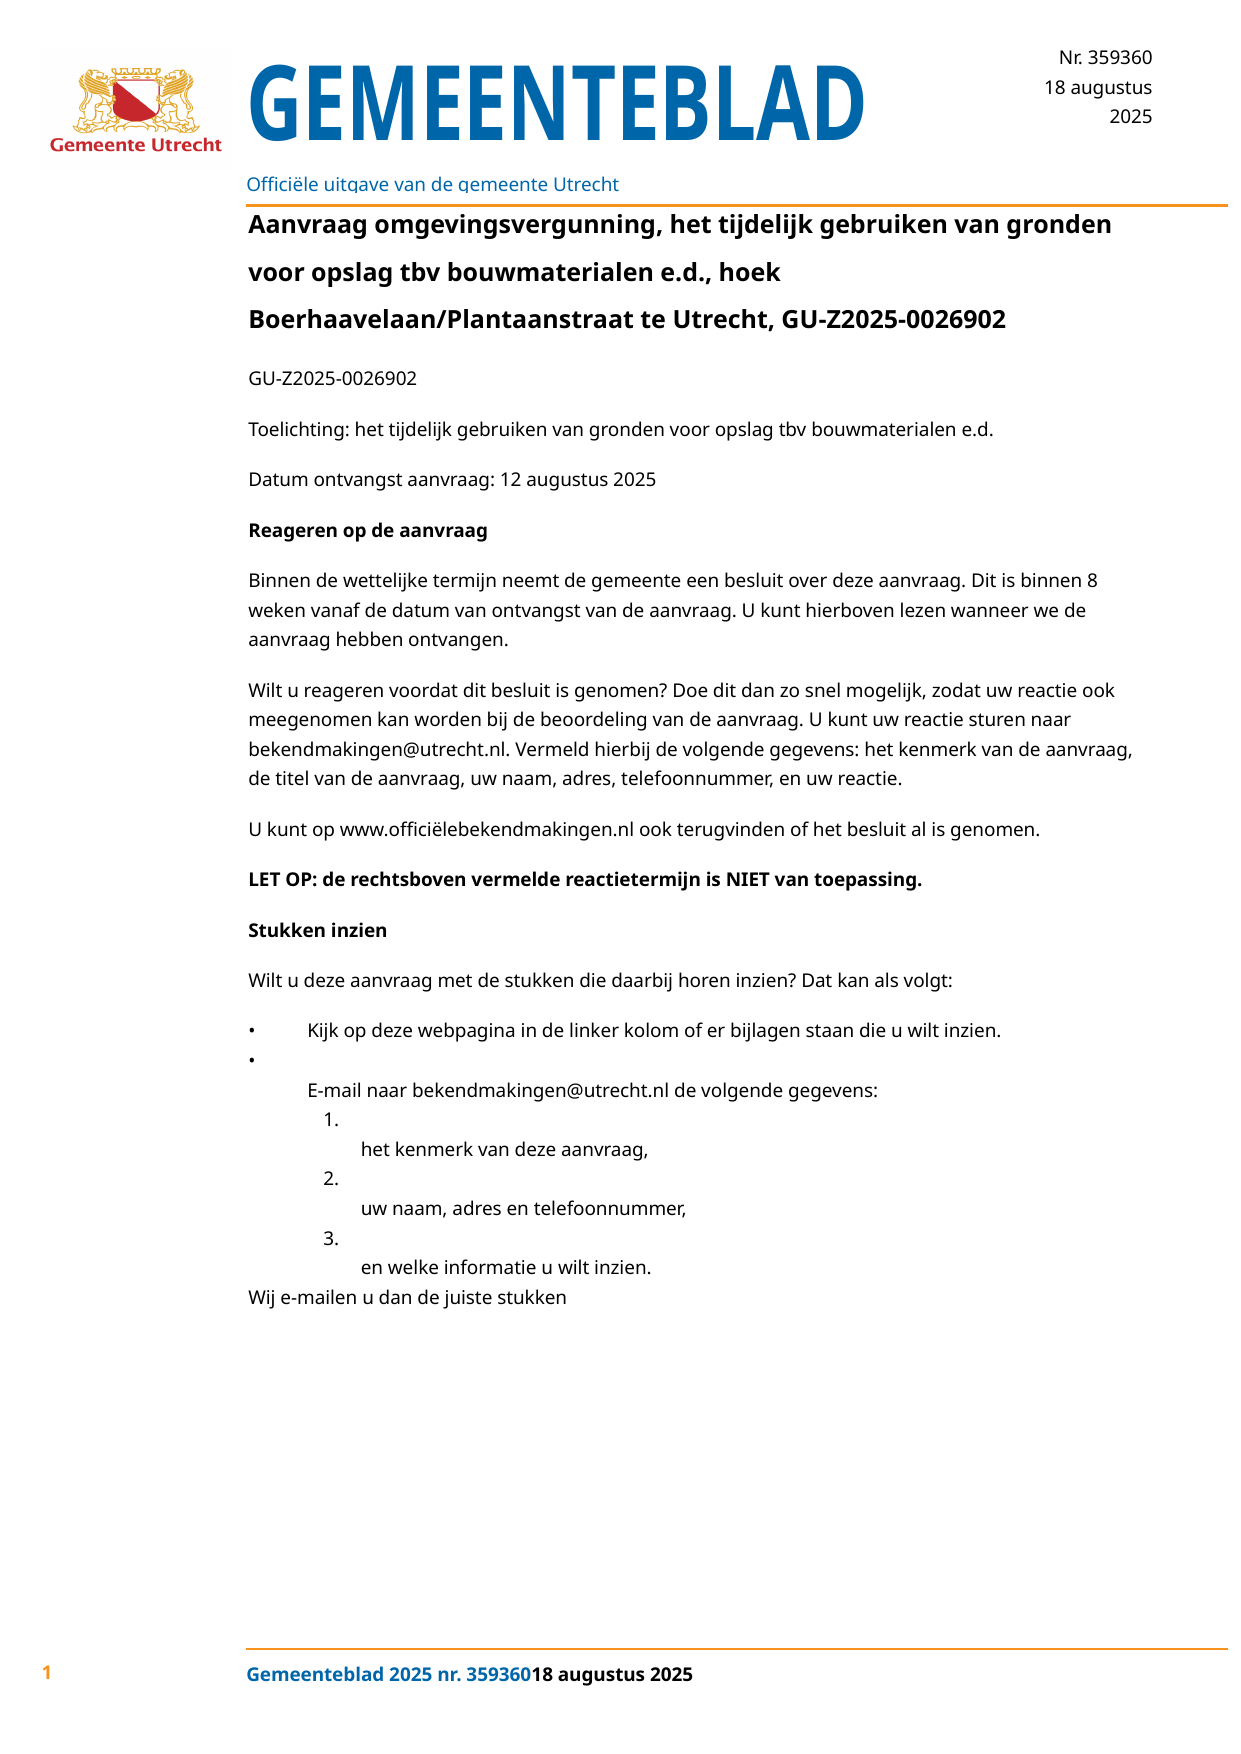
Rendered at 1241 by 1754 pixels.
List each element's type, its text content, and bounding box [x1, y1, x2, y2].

text Aanvraag omgevingsvergunning, het tijdelijk gebruiken van gronden voor opslag tbv bouwmaterialen e.d., hoek Boerhaavelaan/Plantaanstraat te Utrecht, GU-Z2025-0026902 [248, 207, 1152, 336]
text U kunt op www.officiëlebekendmakingen.nl ook terugvinden of het besluit al is genomen. [248, 816, 1152, 842]
text GU-Z2025-0026902 [248, 366, 1152, 391]
list uw naam, adres en telefoonnummer, [323, 1195, 1152, 1221]
list het kenmerk van deze aanvraag, [323, 1136, 1152, 1162]
text Toelichting: het tijdelijk gebruiken van gronden voor opslag tbv bouwmaterialen e.d. [248, 416, 1152, 442]
text Stukken inzien [248, 917, 1152, 942]
list E-mail naar bekendmakingen@utrecht.nl de volgende gegevens: [248, 1077, 1152, 1102]
text LET OP: de rechtsboven vermelde reactietermijn is NIET van toepassing. [248, 866, 1152, 892]
text Reageren op de aanvraag [248, 517, 1152, 542]
list en welke informatie u wilt inzien. [323, 1254, 1152, 1280]
text Wij e-mailen u dan de juiste stukken [248, 1284, 1152, 1309]
picture [41, 47, 231, 172]
list Kijk op deze webpagina in de linker kolom of er bijlagen staan die u wilt inzien. [248, 1018, 1152, 1043]
text Wilt u reageren voordat dit besluit is genomen? Doe dit dan zo snel mogelijk, zodat uw reactie ook meegenomen kan worden bij de beoordeling van de aanvraag. U kunt uw reactie sturen naar bekendmakingen@utrecht.nl. Vermeld hierbij de volgende gegevens: het kenmerk van de aanvraag, de titel van de aanvraag, uw naam, adres, telefoonnummer, en uw reactie. [248, 677, 1152, 791]
text Datum ontvangst aanvraag: 12 augustus 2025 [248, 466, 1152, 492]
text Binnen de wettelijke termijn neemt de gemeente een besluit over deze aanvraag. Dit is binnen 8 weken vanaf de datum van ontvangst van de aanvraag. U kunt hierboven lezen wanneer we de aanvraag hebben ontvangen. [248, 567, 1152, 652]
text Wilt u deze aanvraag met de stukken die daarbij horen inzien? Dat kan als volgt: [248, 967, 1152, 993]
